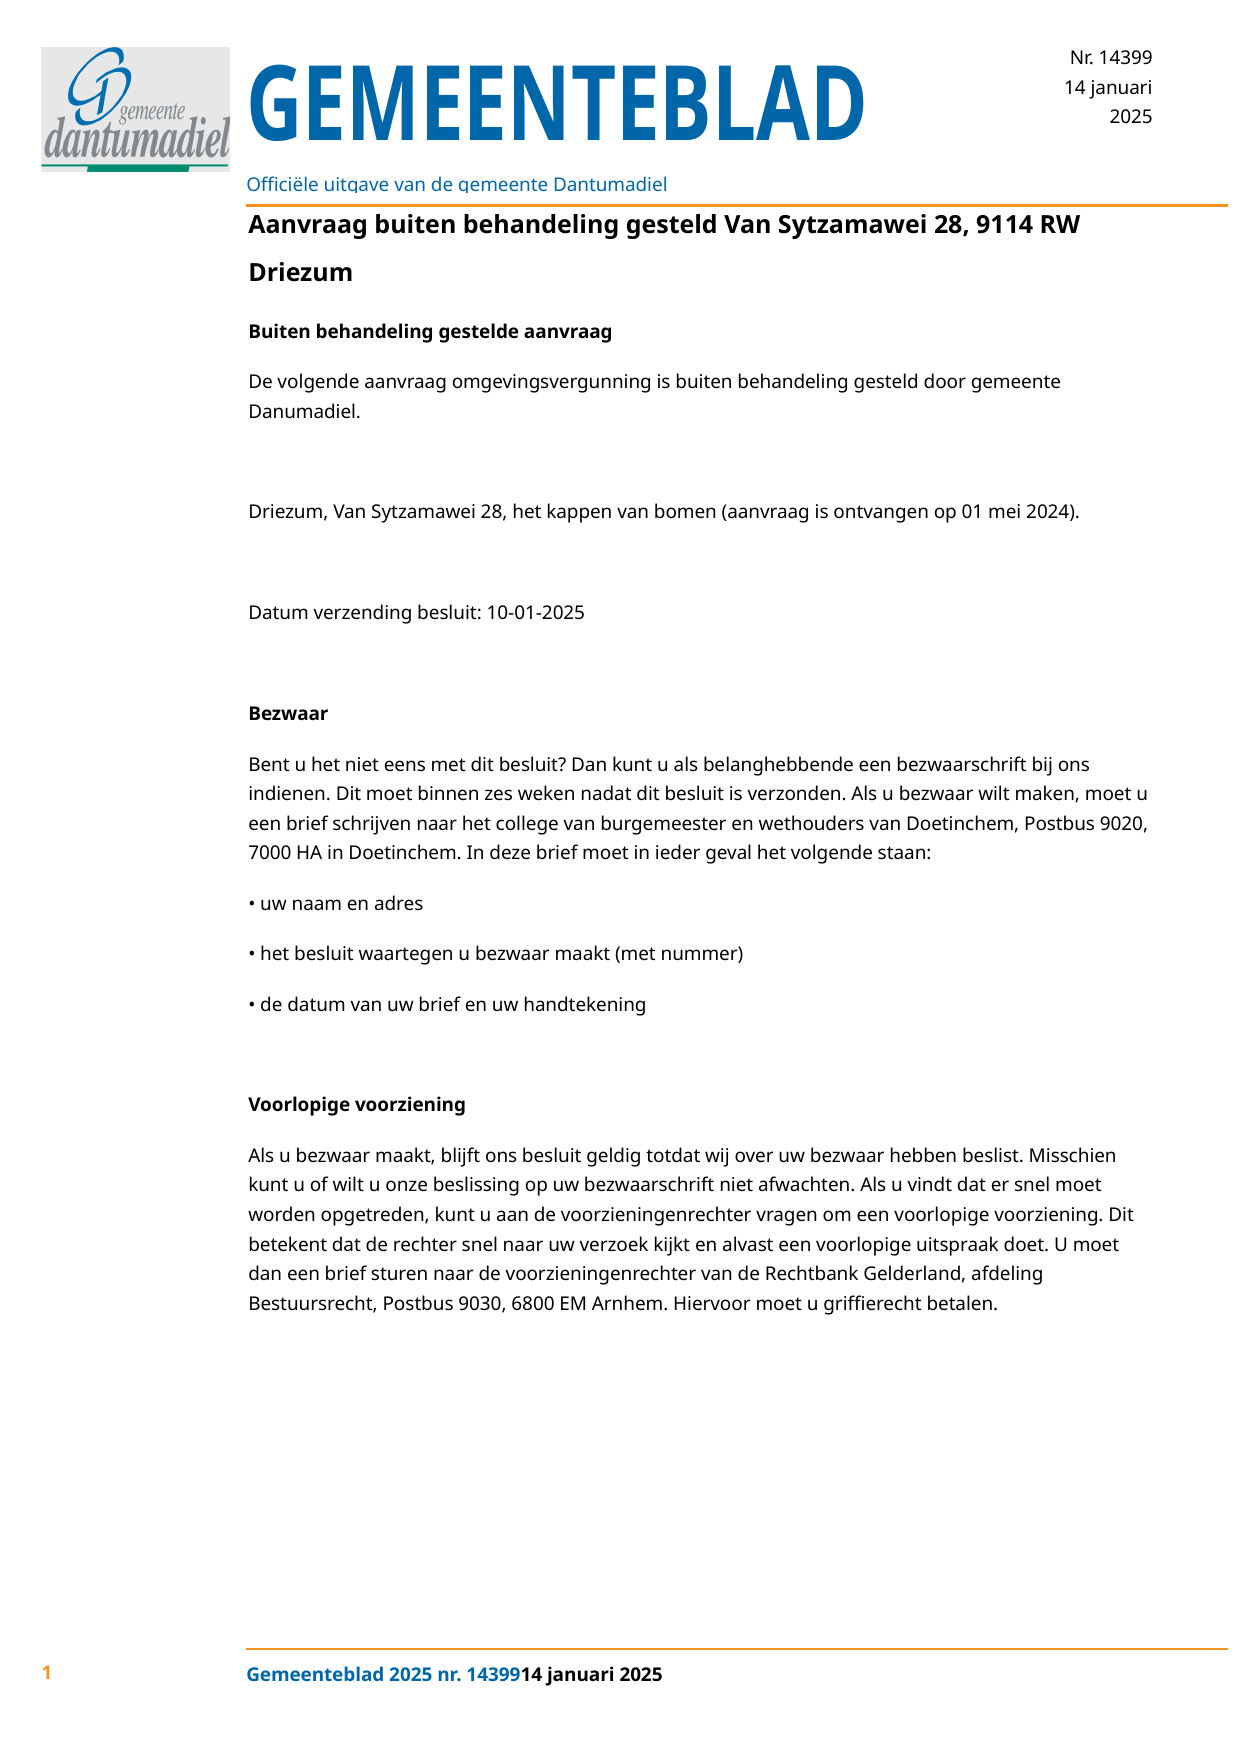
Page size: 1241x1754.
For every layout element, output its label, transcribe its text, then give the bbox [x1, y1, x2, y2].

text Voorlopige voorziening [248, 1092, 1152, 1117]
text • het besluit waartegen u bezwaar maakt (met nummer) [248, 940, 1152, 966]
text Bezwaar [248, 700, 1152, 726]
text Driezum, Van Sytzamawei 28, het kappen van bomen (aanvraag is ontvangen op 01 mei 2024). [248, 499, 1152, 524]
text De volgende aanvraag omgevingsvergunning is buiten behandeling gesteld door gemeente Danumadiel. [248, 368, 1152, 424]
text Datum verzending besluit: 10-01-2025 [248, 599, 1152, 625]
text • uw naam en adres [248, 890, 1152, 916]
picture [41, 47, 231, 172]
text • de datum van uw brief en uw handtekening [248, 991, 1152, 1017]
text Buiten behandeling gestelde aanvraag [248, 318, 1152, 344]
text Als u bezwaar maakt, blijft ons besluit geldig totdat wij over uw bezwaar hebben beslist. Misschien kunt u of wilt u onze beslissing op uw bezwaarschrift niet afwachten. Als u vindt dat er snel moet worden opgetreden, kunt u aan de voorzieningenrechter vragen om een voorlopige voorziening. Dit betekent dat de rechter snel naar uw verzoek kijkt en alvast een voorlopige uitspraak doet. U moet dan een brief sturen naar de voorzieningenrechter van de Rechtbank Gelderland, afdeling Bestuursrecht, Postbus 9030, 6800 EM Arnhem. Hiervoor moet u griffierecht betalen. [248, 1142, 1152, 1316]
text Bent u het niet eens met dit besluit? Dan kunt u als belanghebbende een bezwaarschrift bij ons indienen. Dit moet binnen zes weken nadat dit besluit is verzonden. Als u bezwaar wilt maken, moet u een brief schrijven naar het college van burgemeester en wethouders van Doetinchem, Postbus 9020, 7000 HA in Doetinchem. In deze brief moet in ieder geval het volgende staan: [248, 751, 1152, 865]
text Aanvraag buiten behandeling gesteld Van Sytzamawei 28, 9114 RW Driezum [248, 207, 1152, 288]
